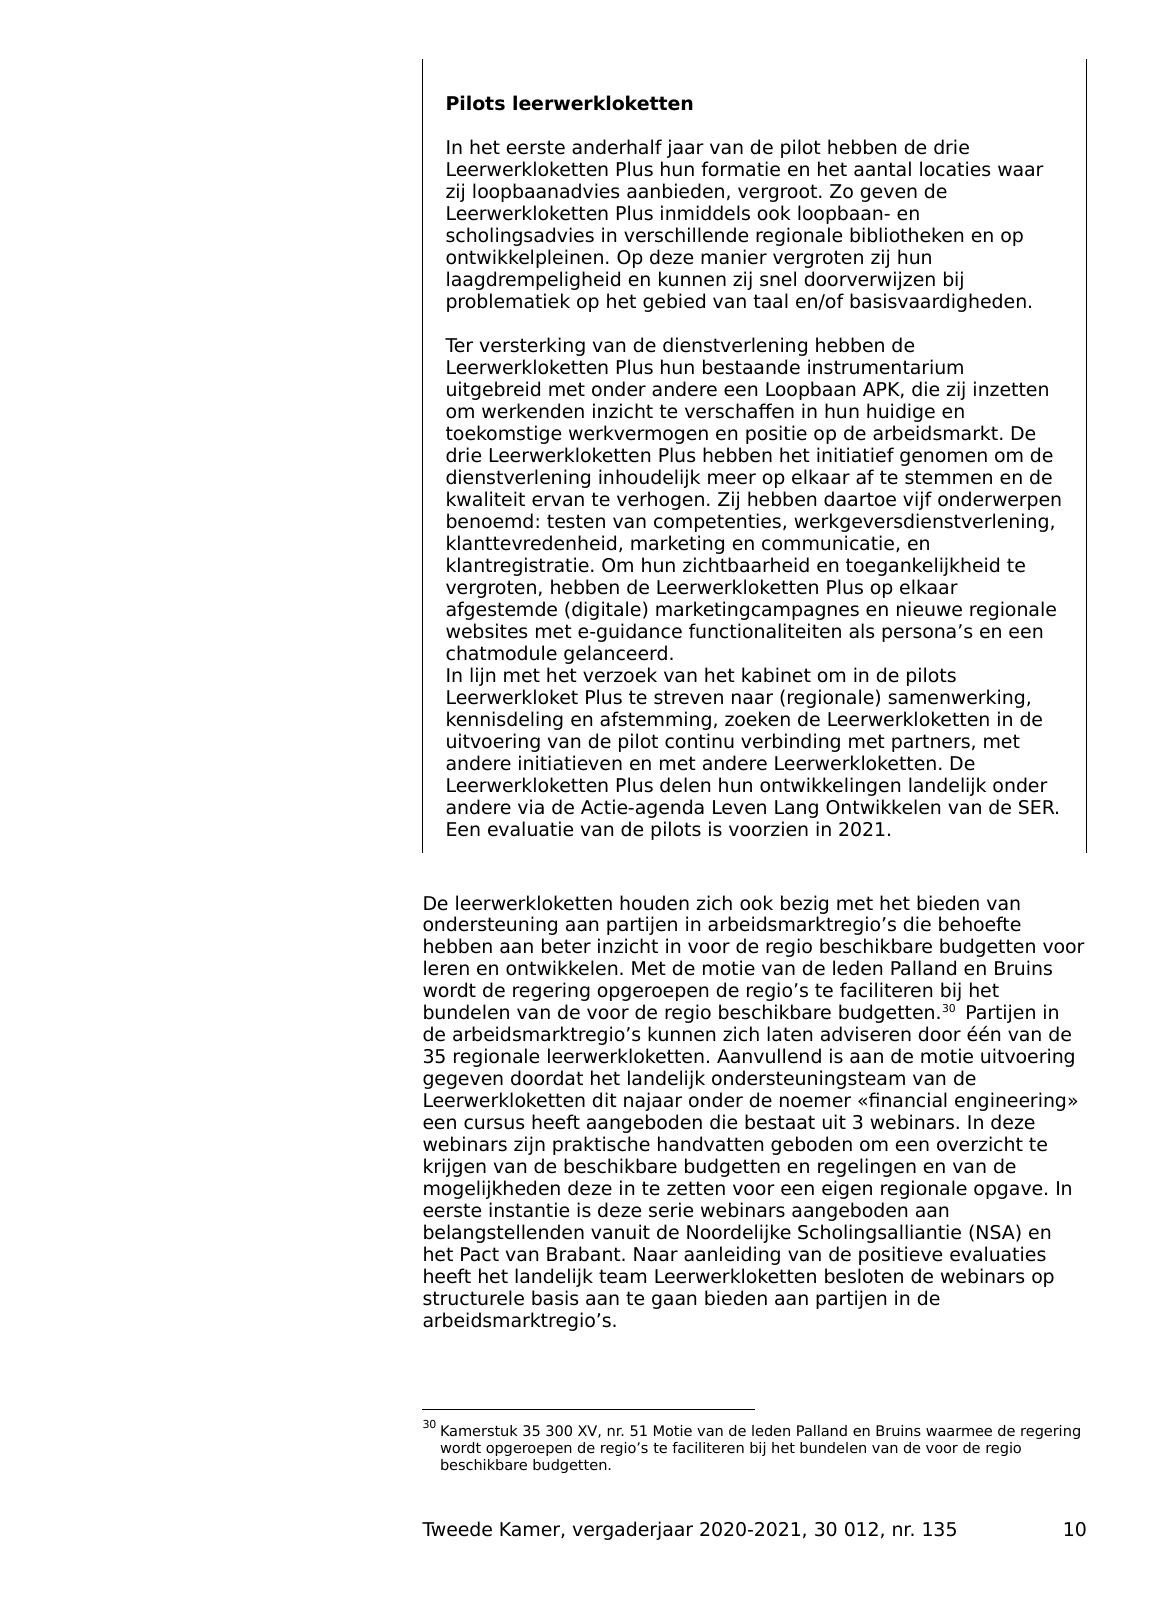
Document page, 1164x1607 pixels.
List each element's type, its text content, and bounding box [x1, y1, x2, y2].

text De leerwerkloketten houden zich ook bezig met het bieden van ondersteuning aan partijen in arbeidsmarktregio’s die behoefte hebben aan beter inzicht in voor de regio beschikbare budgetten voor leren en ontwikkelen. Met de motie van de leden Palland en Bruins wordt de regering opgeroepen de regio’s te faciliteren bij het bundelen van de voor de regio beschikbare budgetten. Partijen in de arbeidsmarktregio’s kunnen zich laten adviseren door één van de 35 regionale leerwerkloketten. Aanvullend is aan de motie uitvoering gegeven doordat het landelijk ondersteuningsteam van de Leerwerkloketten dit najaar onder de noemer «financial engineering» een cursus heeft aangeboden die bestaat uit 3 webinars. In deze webinars zijn praktische handvatten geboden om een overzicht te krijgen van de beschikbare budgetten en regelingen en van de mogelijkheden deze in te zetten voor een eigen regionale opgave. In eerste instantie is deze serie webinars aangeboden aan belangstellenden vanuit de Noordelijke Scholingsalliantie (NSA) en het Pact van Brabant. Naar aanleiding van de positieve evaluaties heeft het landelijk team Leerwerkloketten besloten de webinars op structurele basis aan te gaan bieden aan partijen in de arbeidsmarktregio’s. [422, 892, 1087, 1332]
table_header Pilots leerwerkloketten In het eerste anderhalf jaar van de pilot hebben de drie Leerwerkloketten Plus hun formatie en het aantal locaties waar zij loopbaanadvies aanbieden, vergroot. Zo geven de Leerwerkloketten Plus inmiddels ook loopbaan- en scholingsadvies in verschillende regionale bibliotheken en op ontwikkelpleinen. Op deze manier vergroten zij hun laagdrempeligheid en kunnen zij snel doorverwijzen bij problematiek op het gebied van taal en/of basisvaardigheden. Ter versterking van de dienstverlening hebben de Leerwerkloketten Plus hun bestaande instrumentarium uitgebreid met onder andere een Loopbaan APK, die zij inzetten om werkenden inzicht te verschaffen in hun huidige en toekomstige werkvermogen en positie op de arbeidsmarkt. De drie Leerwerkloketten Plus hebben het initiatief genomen om de dienstverlening inhoudelijk meer op elkaar af te stemmen en de kwaliteit ervan te verhogen. Zij hebben daartoe vijf onderwerpen benoemd: testen van competenties, werkgeversdienstverlening, klanttevredenheid, marketing en communicatie, en klantregistratie. Om hun zichtbaarheid en toegankelijkheid te vergroten, hebben de Leerwerkloketten Plus op elkaar afgestemde (digitale) marketingcampagnes en nieuwe regionale websites met e-guidance functionaliteiten als persona’s en een chatmodule gelanceerd. In lijn met het verzoek van het kabinet om in de pilots Leerwerkloket Plus te streven naar (regionale) samenwerking, kennisdeling en afstemming, zoeken de Leerwerkloketten in de uitvoering van de pilot continu verbinding met partners, met andere initiatieven en met andere Leerwerkloketten. De Leerwerkloketten Plus delen hun ontwikkelingen landelijk onder andere via de Actie-agenda Leven Lang Ontwikkelen van de SER. Een evaluatie van de pilots is voorzien in 2021. [423, 59, 1086, 852]
text Kamerstuk 35 300 XV, nr. 51 Motie van de leden Palland en Bruins waarmee de regering wordt opgeroepen de regio’s te faciliteren bij het bundelen van de voor de regio beschikbare budgetten. [422, 1418, 1087, 1474]
